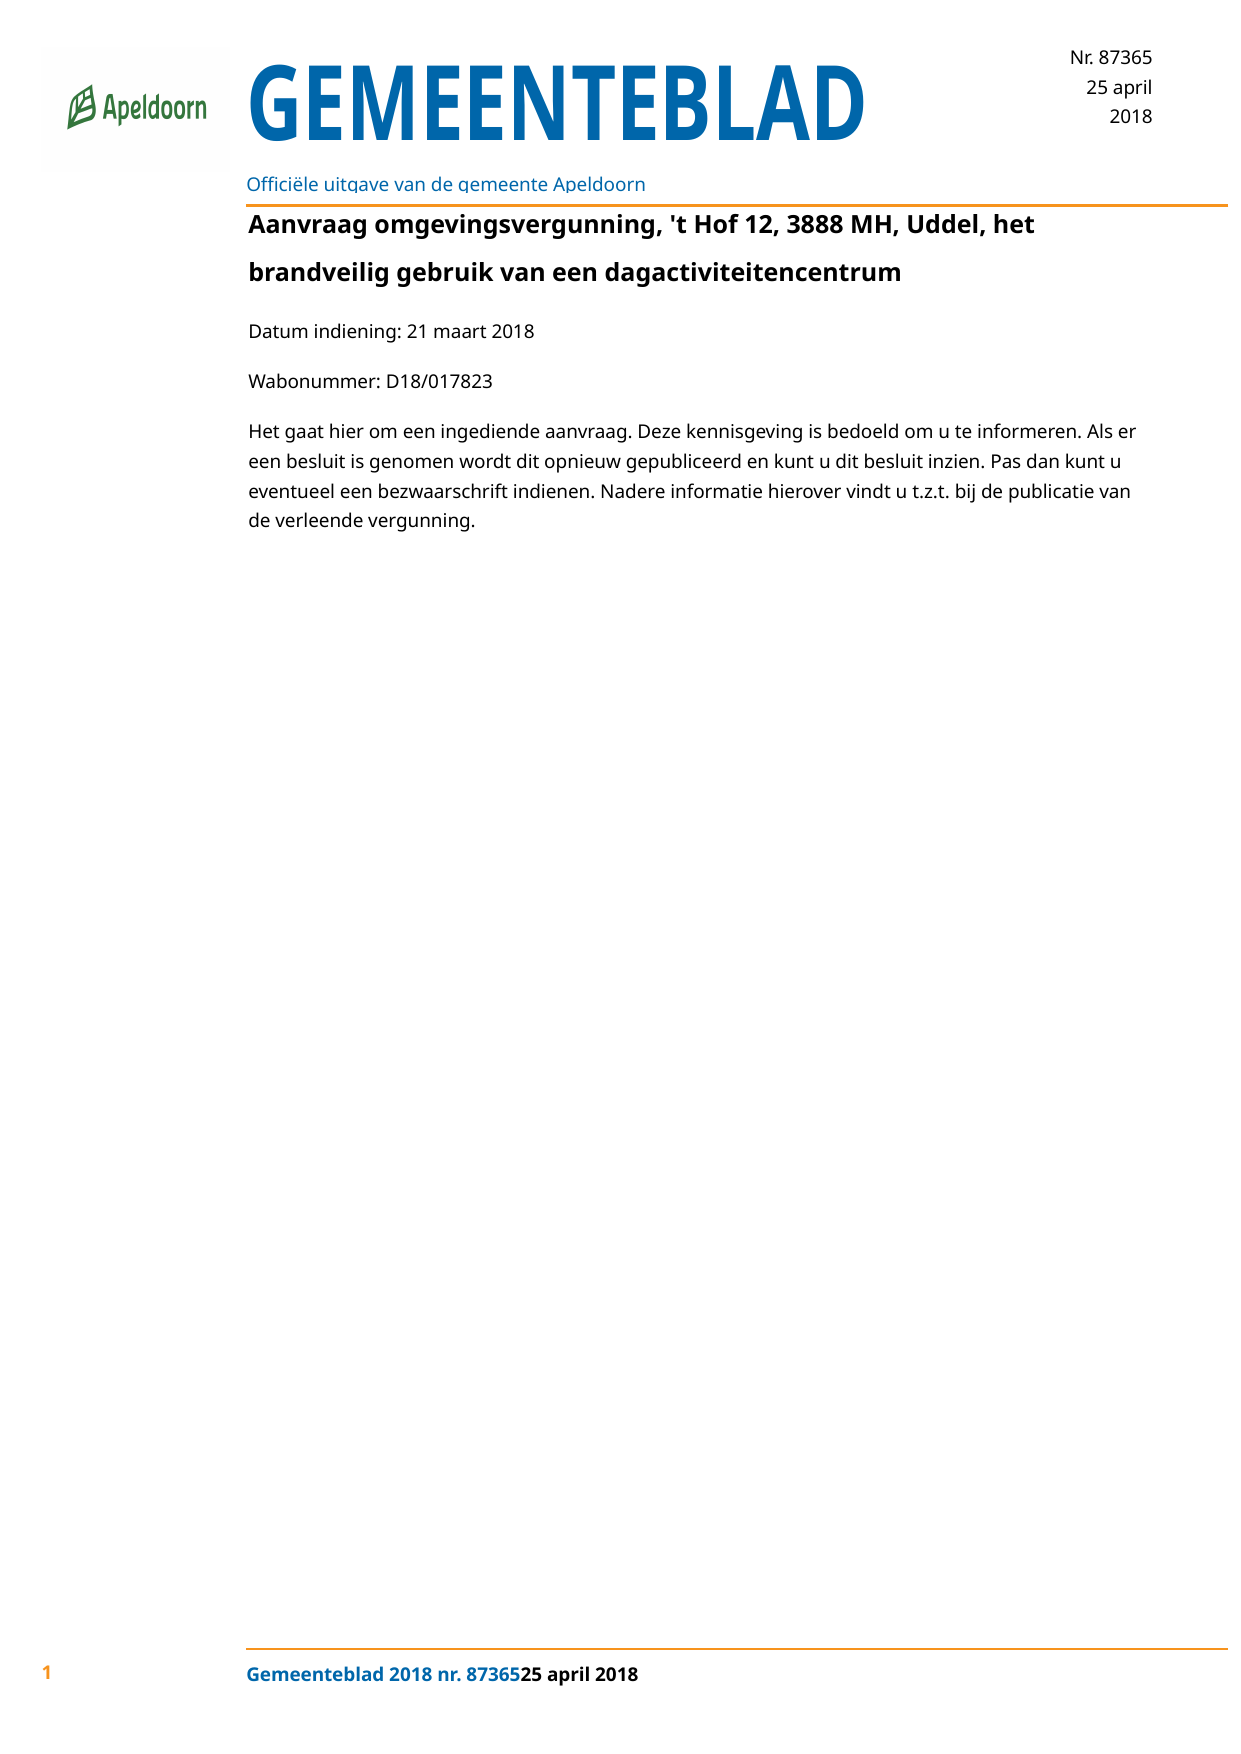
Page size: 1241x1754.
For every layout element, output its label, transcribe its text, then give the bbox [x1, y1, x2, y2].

text Datum indiening: 21 maart 2018 [248, 318, 1152, 344]
text Wabonummer: D18/017823 [248, 368, 1152, 394]
text Aanvraag omgevingsvergunning, 't Hof 12, 3888 MH, Uddel, het brandveilig gebruik van een dagactiviteitencentrum [248, 207, 1152, 288]
picture [41, 47, 231, 172]
text Het gaat hier om een ingediende aanvraag. Deze kennisgeving is bedoeld om u te informeren. Als er een besluit is genomen wordt dit opnieuw gepubliceerd en kunt u dit besluit inzien. Pas dan kunt u eventueel een bezwaarschrift indienen. Nadere informatie hierover vindt u t.z.t. bij de publicatie van de verleende vergunning. [248, 419, 1152, 533]
